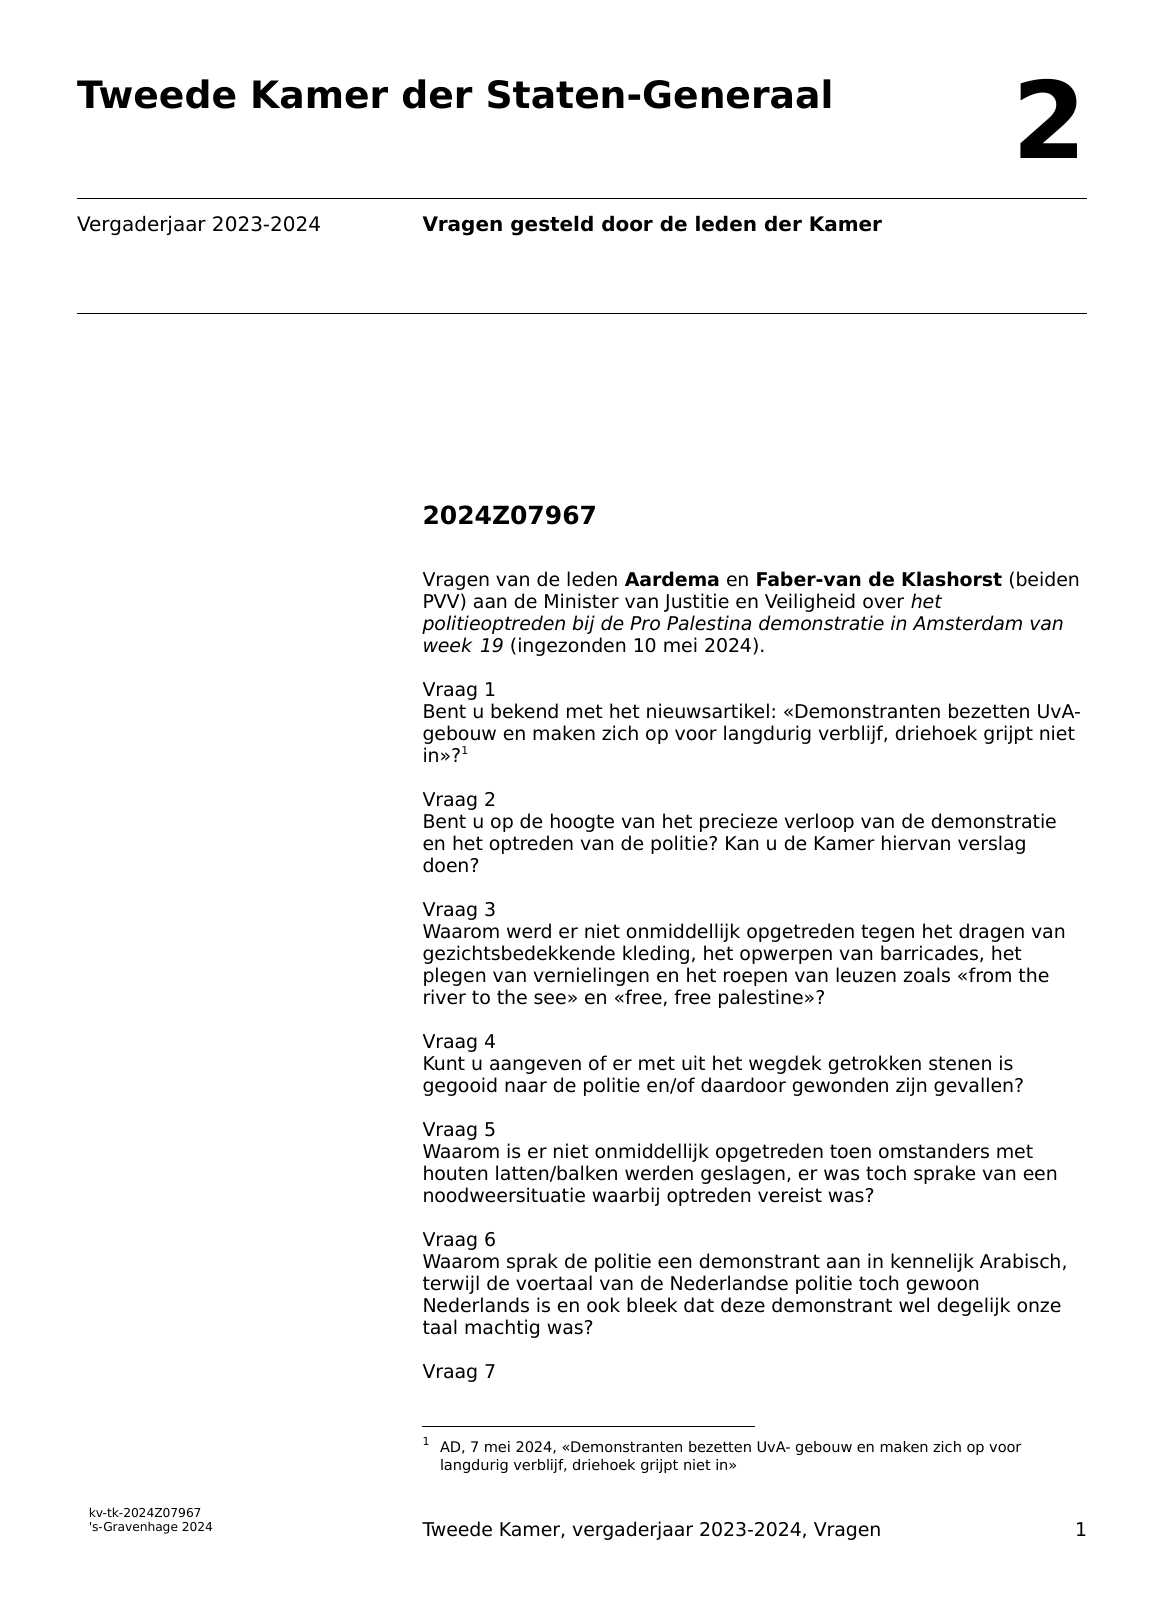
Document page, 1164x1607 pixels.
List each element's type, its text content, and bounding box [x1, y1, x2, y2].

text Vraag 4 [422, 1031, 1087, 1053]
text Bent u op de hoogte van het precieze verloop van de demonstratie en het optreden van de politie? Kan u de Kamer hiervan verslag doen? [422, 811, 1087, 877]
table_header 2 [886, 59, 1087, 198]
text AD, 7 mei 2024, «Demonstranten bezetten UvA- gebouw en maken zich op voor langdurig verblijf, driehoek grijpt niet in» [422, 1435, 1087, 1474]
text Vragen van de leden Aardema en Faber-van de Klashorst (beiden PVV) aan de Minister van Justitie en Veiligheid over het politieoptreden bij de Pro Palestina demonstratie in Amsterdam van week 19 (ingezonden 10 mei 2024). [422, 569, 1087, 657]
text Vraag 5 [422, 1119, 1087, 1141]
text 's-Gravenhage 2024 [88, 1520, 323, 1534]
table_cell Vragen gesteld door de leden der Kamer [422, 199, 1087, 313]
text Kunt u aangeven of er met uit het wegdek getrokken stenen is gegooid naar de politie en/of daardoor gewonden zijn gevallen? [422, 1053, 1087, 1097]
text Waarom werd er niet onmiddellijk opgetreden tegen het dragen van gezichtsbedekkende kleding, het opwerpen van barricades, het plegen van vernielingen en het roepen van leuzen zoals «from the river to the see» en «free, free palestine»? [422, 921, 1087, 1009]
text Bent u bekend met het nieuwsartikel: «Demonstranten bezetten UvA-gebouw en maken zich op voor langdurig verblijf, driehoek grijpt niet in»? [422, 701, 1087, 767]
text kv-tk-2024Z07967 [88, 1506, 323, 1520]
text 2024Z07967 [422, 501, 1087, 531]
text Vraag 3 [422, 899, 1087, 921]
text Waarom is er niet onmiddellijk opgetreden toen omstanders met houten latten/balken werden geslagen, er was toch sprake van een noodweersituatie waarbij optreden vereist was? [422, 1141, 1087, 1207]
text Vraag 1 [422, 679, 1087, 701]
text Vraag 6 [422, 1229, 1087, 1251]
text Waarom sprak de politie een demonstrant aan in kennelijk Arabisch, terwijl de voertaal van de Nederlandse politie toch gewoon Nederlands is en ook bleek dat deze demonstrant wel degelijk onze taal machtig was? [422, 1251, 1087, 1339]
text Vraag 2 [422, 789, 1087, 811]
text Vraag 7 [422, 1361, 1087, 1383]
table_cell Vergaderjaar 2023-2024 [77, 199, 422, 313]
table_header Tweede Kamer der Staten-Generaal [77, 59, 886, 198]
